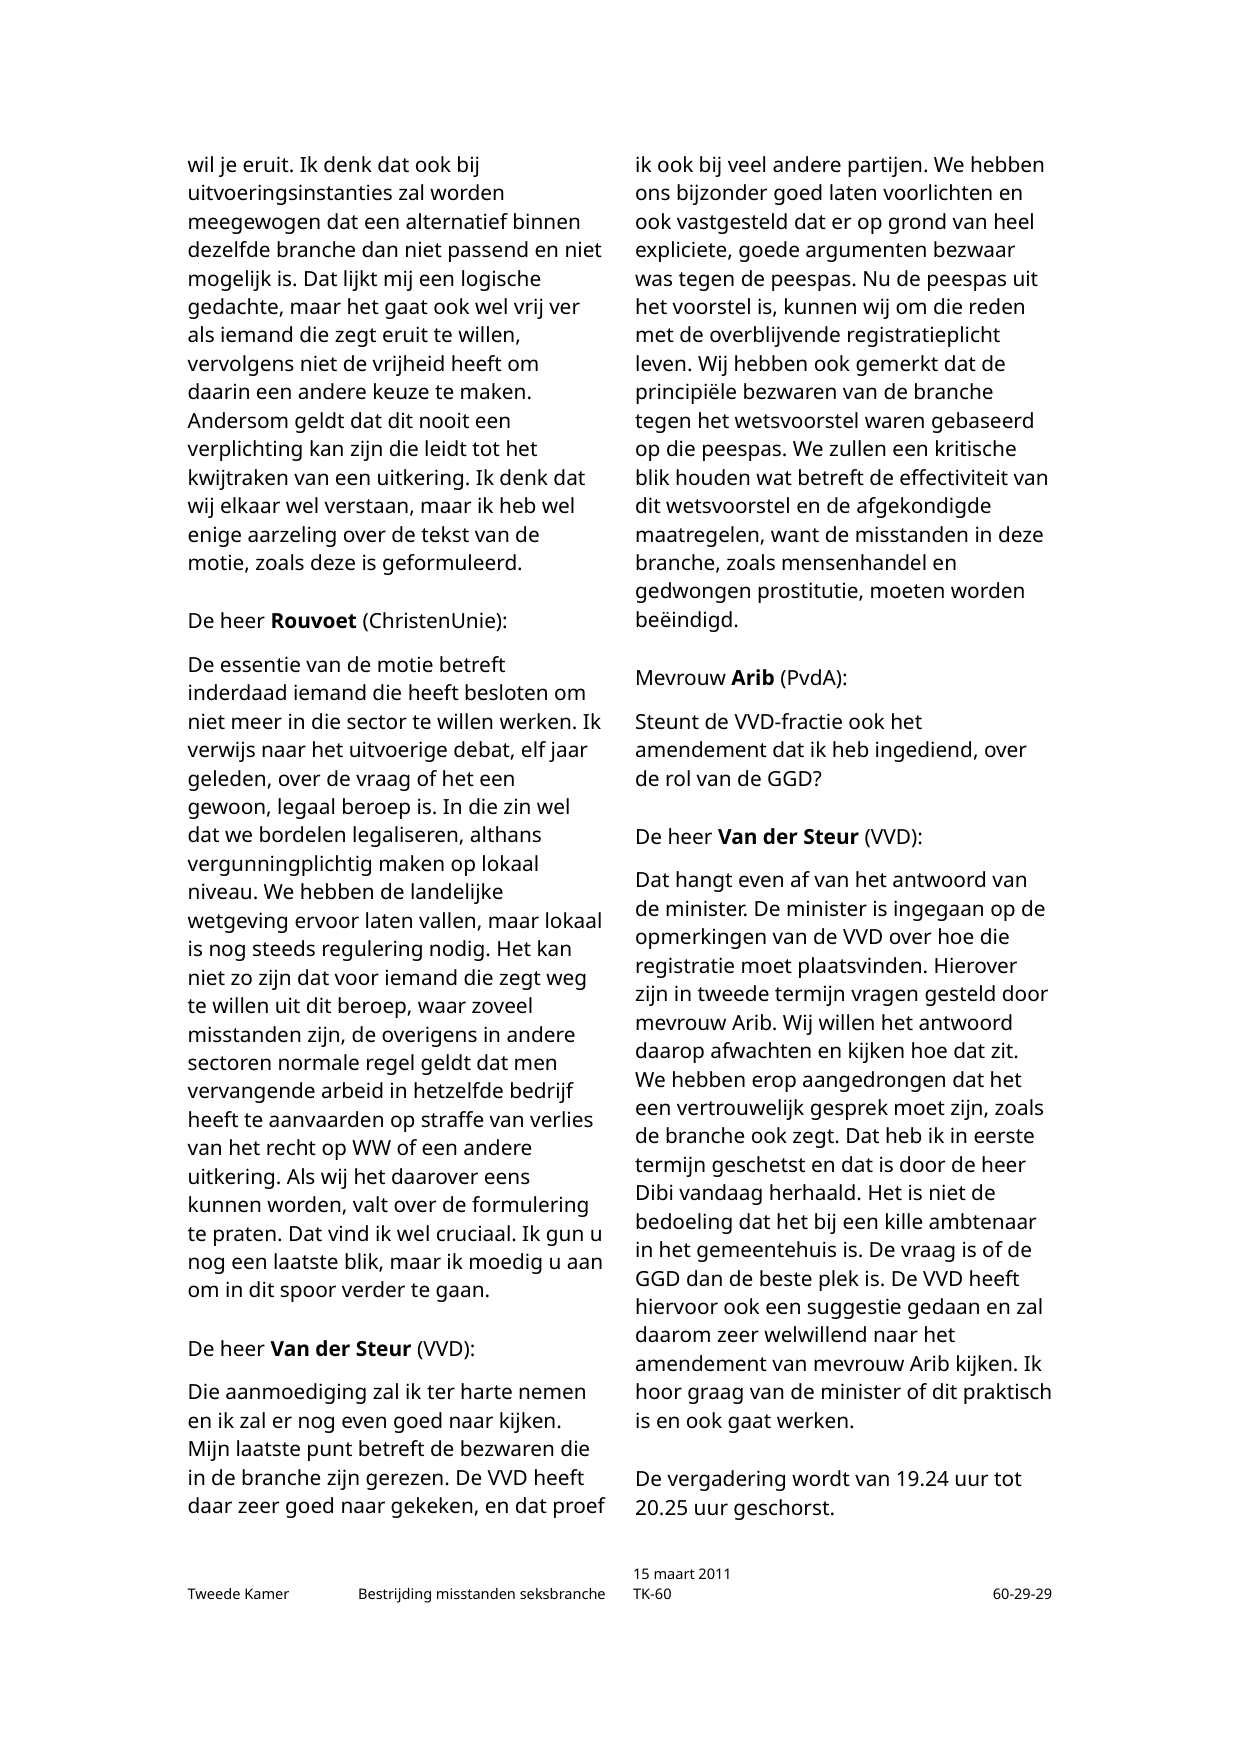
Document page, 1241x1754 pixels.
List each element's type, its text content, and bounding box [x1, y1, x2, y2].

text Die aanmoediging zal ik ter harte nemen en ik zal er nog even goed naar kijken. [187, 1377, 605, 1434]
text wil je eruit. Ik denk dat ook bij uitvoeringsinstanties zal worden meegewogen dat een alternatief binnen dezelfde branche dan niet passend en niet mogelijk is. Dat lijkt mij een logische gedachte, maar het gaat ook wel vrij ver als iemand die zegt eruit te willen, vervolgens niet de vrijheid heeft om daarin een andere keuze te maken. Andersom geldt dat dit nooit een verplichting kan zijn die leidt tot het kwijtraken van een uitkering. Ik denk dat wij elkaar wel verstaan, maar ik heb wel enige aarzeling over de tekst van de motie, zoals deze is geformuleerd. [187, 150, 605, 577]
text De heer Van der Steur (VVD): [187, 1334, 605, 1362]
text Steunt de VVD-fractie ook het amendement dat ik heb ingediend, over de rol van de GGD? [635, 707, 1053, 792]
text Mijn laatste punt betreft de bezwaren die in de branche zijn gerezen. De VVD heeft daar zeer goed naar gekeken, en dat proef [187, 1434, 605, 1520]
text De vergadering wordt van 19.24 uur tot 20.25 uur geschorst. [635, 1464, 1053, 1521]
text Dat hangt even af van het antwoord van de minister. De minister is ingegaan op de opmerkingen van de VVD over hoe die registratie moet plaatsvinden. Hierover zijn in tweede termijn vragen gesteld door mevrouw Arib. Wij willen het antwoord daarop afwachten en kijken hoe dat zit. We hebben erop aangedrongen dat het een vertrouwelijk gesprek moet zijn, zoals de branche ook zegt. Dat heb ik in eerste termijn geschetst en dat is door de heer Dibi vandaag herhaald. Het is niet de bedoeling dat het bij een kille ambtenaar in het gemeentehuis is. De vraag is of de GGD dan de beste plek is. De VVD heeft hiervoor ook een suggestie gedaan en zal daarom zeer welwillend naar het amendement van mevrouw Arib kijken. Ik hoor graag van de minister of dit praktisch is en ook gaat werken. [635, 866, 1053, 1434]
text De heer Van der Steur (VVD): [635, 822, 1053, 851]
text De essentie van de motie betreft inderdaad iemand die heeft besloten om niet meer in die sector te willen werken. Ik verwijs naar het uitvoerige debat, elf jaar geleden, over de vraag of het een gewoon, legaal beroep is. In die zin wel dat we bordelen legaliseren, althans vergunningplichtig maken op lokaal niveau. We hebben de landelijke wetgeving ervoor laten vallen, maar lokaal is nog steeds regulering nodig. Het kan niet zo zijn dat voor iemand die zegt weg te willen uit dit beroep, waar zoveel misstanden zijn, de overigens in andere sectoren normale regel geldt dat men vervangende arbeid in hetzelfde bedrijf heeft te aanvaarden op straffe van verlies van het recht op WW of een andere uitkering. Als wij het daarover eens kunnen worden, valt over de formulering te praten. Dat vind ik wel cruciaal. Ik gun u nog een laatste blik, maar ik moedig u aan om in dit spoor verder te gaan. [187, 650, 605, 1304]
text Mevrouw Arib (PvdA): [635, 663, 1053, 692]
text ik ook bij veel andere partijen. We hebben ons bijzonder goed laten voorlichten en ook vastgesteld dat er op grond van heel expliciete, goede argumenten bezwaar was tegen de peespas. Nu de peespas uit het voorstel is, kunnen wij om die reden met de overblijvende registratieplicht leven. Wij hebben ook gemerkt dat de principiële bezwaren van de branche tegen het wetsvoorstel waren gebaseerd op die peespas. We zullen een kritische blik houden wat betreft de effectiviteit van dit wetsvoorstel en de afgekondigde maatregelen, want de misstanden in deze branche, zoals mensenhandel en gedwongen prostitutie, moeten worden beëindigd. [635, 150, 1053, 633]
text De heer Rouvoet (ChristenUnie): [187, 607, 605, 635]
